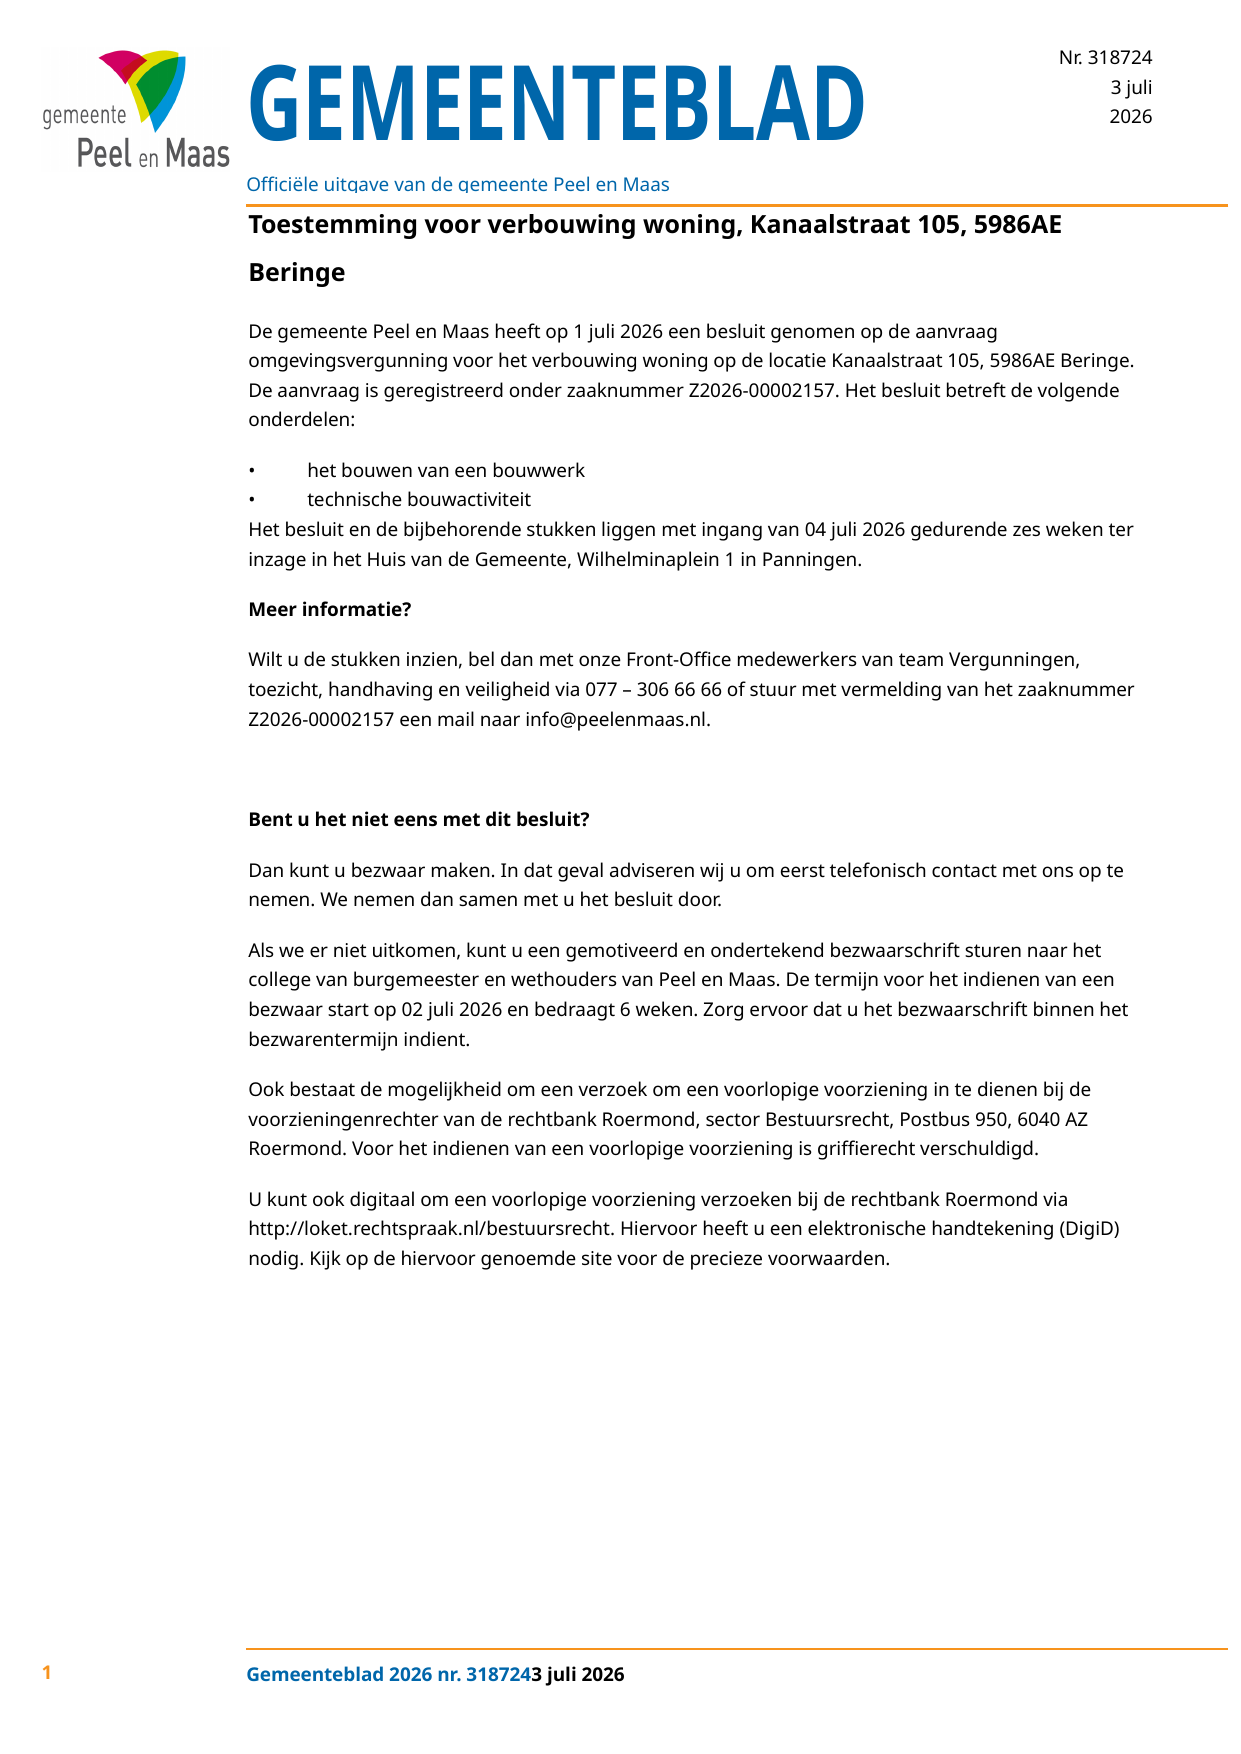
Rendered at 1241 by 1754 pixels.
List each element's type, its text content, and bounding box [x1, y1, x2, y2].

text Het besluit en de bijbehorende stukken liggen met ingang van 04 juli 2026 gedurende zes weken ter inzage in het Huis van de Gemeente, Wilhelminaplein 1 in Panningen. [248, 516, 1152, 572]
picture [41, 47, 231, 172]
text Ook bestaat de mogelijkheid om een verzoek om een voorlopige voorziening in te dienen bij de voorzieningenrechter van de rechtbank Roermond, sector Bestuursrecht, Postbus 950, 6040 AZ Roermond. Voor het indienen van een voorlopige voorziening is griffierecht verschuldigd. [248, 1076, 1152, 1161]
text U kunt ook digitaal om een voorlopige voorziening verzoeken bij de rechtbank Roermond via http://loket.rechtspraak.nl/bestuursrecht. Hiervoor heeft u een elektronische handtekening (DigiD) nodig. Kijk op de hiervoor genoemde site voor de precieze voorwaarden. [248, 1186, 1152, 1271]
text Dan kunt u bezwaar maken. In dat geval adviseren wij u om eerst telefonisch contact met ons op te nemen. We nemen dan samen met u het besluit door. [248, 857, 1152, 912]
text Meer informatie? [248, 596, 1152, 622]
list het bouwen van een bouwwerk [248, 457, 1152, 483]
text Wilt u de stukken inzien, bel dan met onze Front-Office medewerkers van team Vergunningen, toezicht, handhaving en veiligheid via 077 – 306 66 66 of stuur met vermelding van het zaaknummer Z2026-00002157 een mail naar info@peelenmaas.nl. [248, 647, 1152, 732]
text Bent u het niet eens met dit besluit? [248, 807, 1152, 832]
list technische bouwactiviteit [248, 487, 1152, 512]
text De gemeente Peel en Maas heeft op 1 juli 2026 een besluit genomen op de aanvraag omgevingsvergunning voor het verbouwing woning op de locatie Kanaalstraat 105, 5986AE Beringe. De aanvraag is geregistreerd onder zaaknummer Z2026-00002157. Het besluit betreft de volgende onderdelen: [248, 318, 1152, 432]
text Als we er niet uitkomen, kunt u een gemotiveerd en ondertekend bezwaarschrift sturen naar het college van burgemeester en wethouders van Peel en Maas. De termijn voor het indienen van een bezwaar start op 02 juli 2026 en bedraagt 6 weken. Zorg ervoor dat u het bezwaarschrift binnen het bezwarentermijn indient. [248, 937, 1152, 1052]
text Toestemming voor verbouwing woning, Kanaalstraat 105, 5986AE Beringe [248, 207, 1152, 288]
